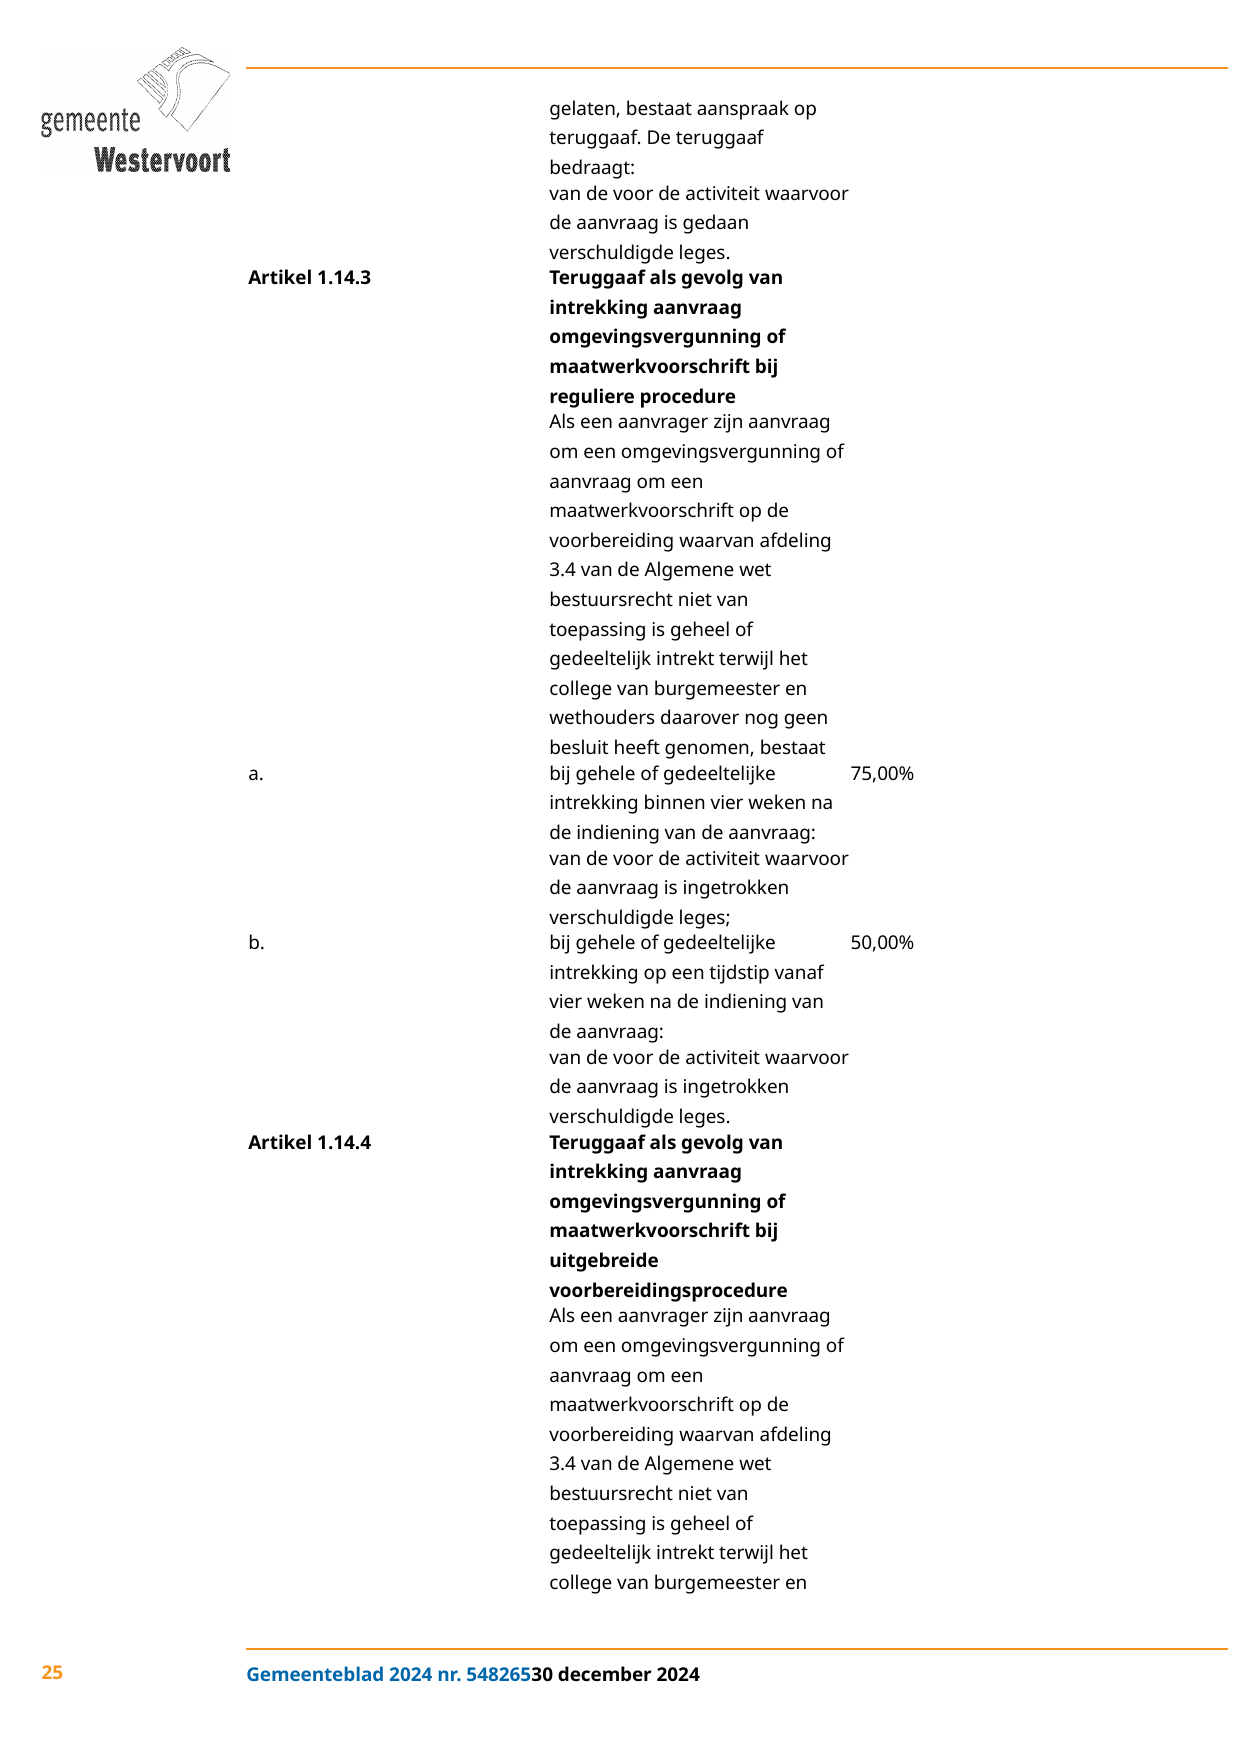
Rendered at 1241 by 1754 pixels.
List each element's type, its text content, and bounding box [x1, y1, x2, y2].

table_cell [248, 1303, 549, 1594]
table_cell gelaten, bestaat aanspraak op teruggaaf. De teruggaaf bedraagt: [549, 95, 850, 180]
table_cell [248, 409, 549, 760]
table_cell bij gehele of gedeeltelijke intrekking binnen vier weken na de indiening van de aanvraag: [549, 760, 850, 845]
table_cell [850, 95, 1152, 180]
table_cell van de voor de activiteit waarvoor de aanvraag is gedaan verschuldigde leges. [549, 180, 850, 264]
table_cell [248, 1044, 549, 1129]
table_cell Artikel 1.14.4 [248, 1129, 549, 1303]
table_cell Teruggaaf als gevolg van intrekking aanvraag omgevingsvergunning of maatwerkvoorschrift bij uitgebreide voorbereidingsprocedure [549, 1129, 850, 1303]
table_cell [850, 180, 1152, 264]
table_cell b. [248, 930, 549, 1044]
table_cell Als een aanvrager zijn aanvraag om een omgevingsvergunning of aanvraag om een maatwerkvoorschrift op de voorbereiding waarvan afdeling 3.4 van de Algemene wet bestuursrecht niet van toepassing is geheel of gedeeltelijk intrekt terwijl het college van burgemeester en [549, 1303, 850, 1594]
table_cell van de voor de activiteit waarvoor de aanvraag is ingetrokken verschuldigde leges. [549, 1044, 850, 1129]
table_cell [248, 180, 549, 264]
table_cell 75,00% [850, 760, 1152, 845]
table_cell 50,00% [850, 930, 1152, 1044]
table_cell [850, 1303, 1152, 1594]
table_cell [850, 1129, 1152, 1303]
table_cell van de voor de activiteit waarvoor de aanvraag is ingetrokken verschuldigde leges; [549, 845, 850, 929]
table_cell a. [248, 760, 549, 845]
table_cell Teruggaaf als gevolg van intrekking aanvraag omgevingsvergunning of maatwerkvoorschrift bij reguliere procedure [549, 265, 850, 409]
table_cell [850, 265, 1152, 409]
table_cell [850, 1044, 1152, 1129]
table_cell [850, 845, 1152, 929]
table_cell [248, 95, 549, 180]
table_cell bij gehele of gedeeltelijke intrekking op een tijdstip vanaf vier weken na de indiening van de aanvraag: [549, 930, 850, 1044]
table_cell Artikel 1.14.3 [248, 265, 549, 409]
table_cell Als een aanvrager zijn aanvraag om een omgevingsvergunning of aanvraag om een maatwerkvoorschrift op de voorbereiding waarvan afdeling 3.4 van de Algemene wet bestuursrecht niet van toepassing is geheel of gedeeltelijk intrekt terwijl het college van burgemeester en wethouders daarover nog geen besluit heeft genomen, bestaat [549, 409, 850, 760]
table_cell [850, 409, 1152, 760]
table_cell [248, 845, 549, 929]
picture [41, 47, 231, 172]
